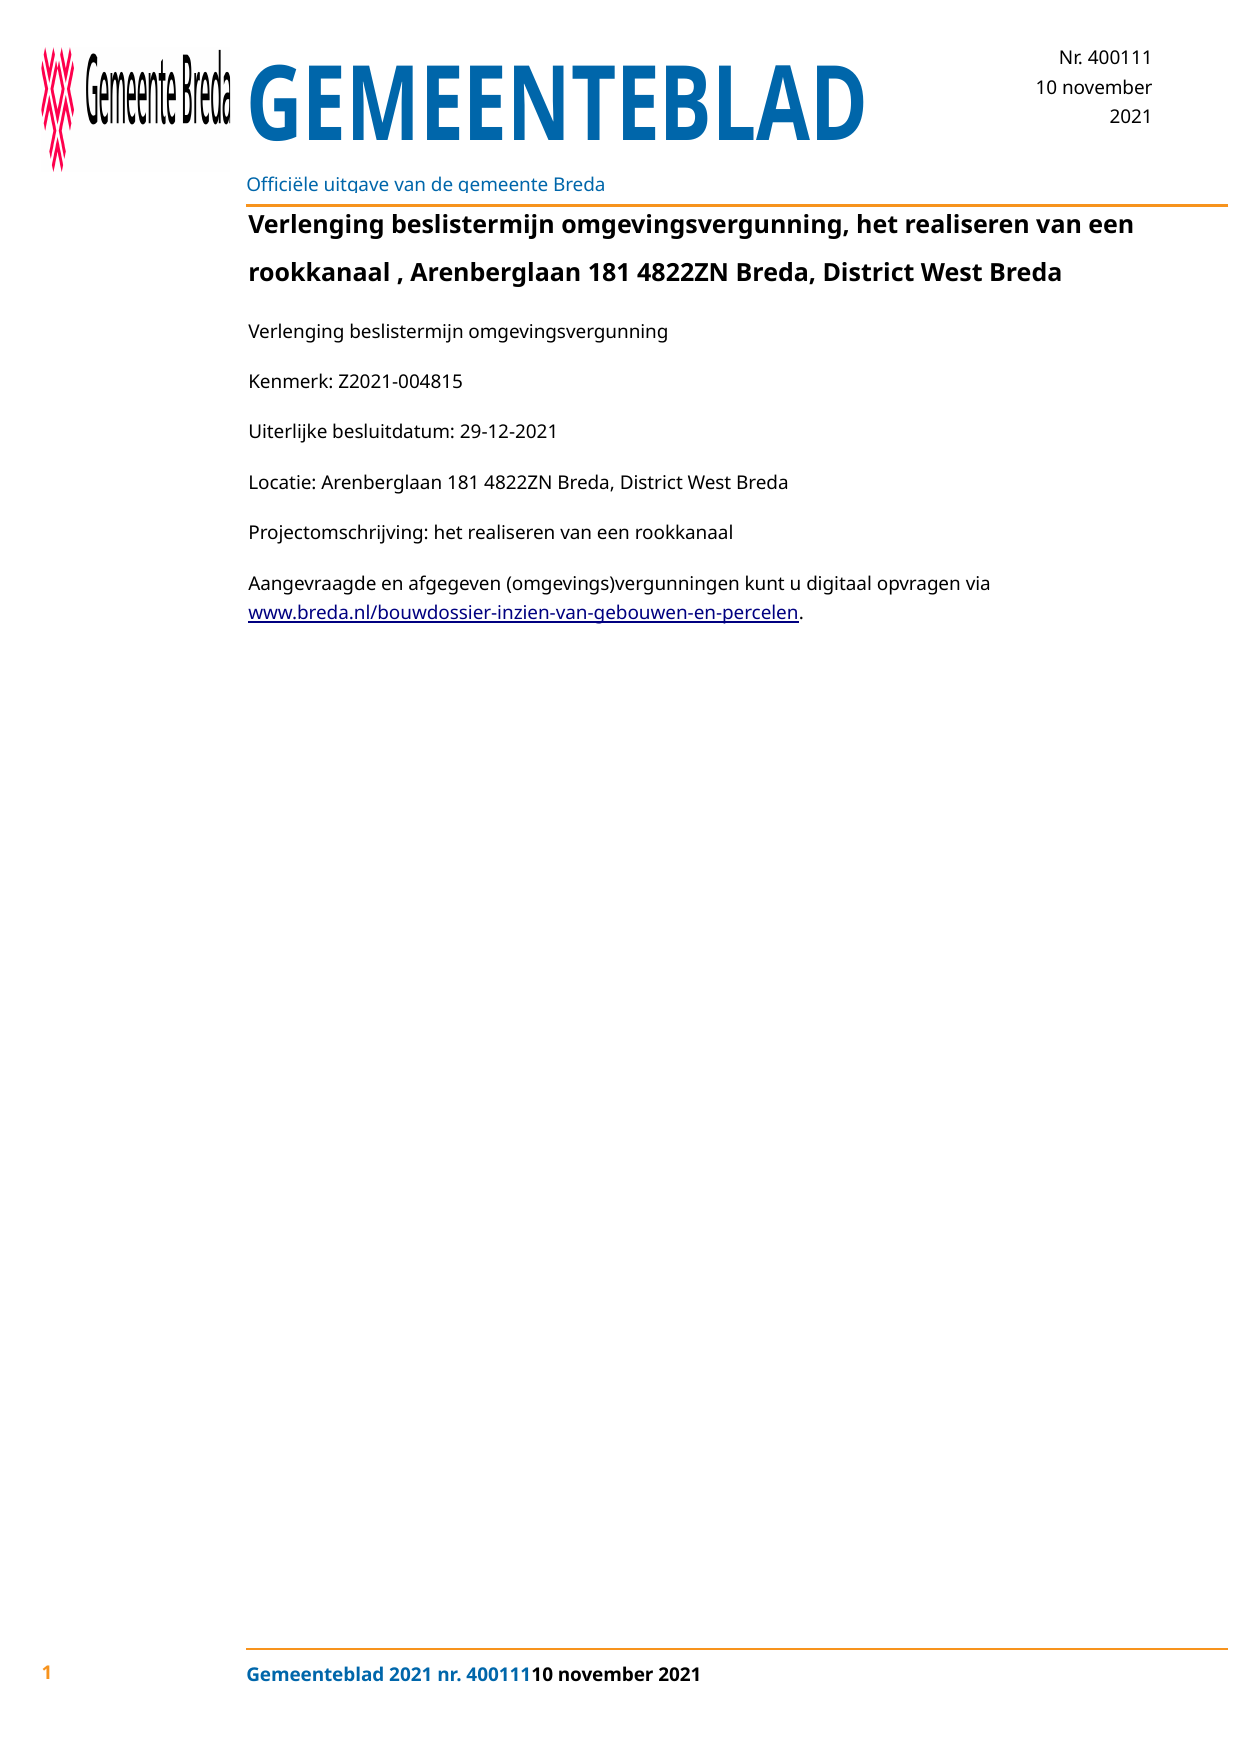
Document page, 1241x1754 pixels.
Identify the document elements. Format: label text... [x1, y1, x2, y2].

text Projectomschrijving: het realiseren van een rookkanaal [248, 519, 1152, 545]
text Kenmerk: Z2021-004815 [248, 368, 1152, 394]
text Uiterlijke besluitdatum: 29-12-2021 [248, 419, 1152, 444]
text Locatie: Arenberglaan 181 4822ZN Breda, District West Breda [248, 469, 1152, 495]
text Verlenging beslistermijn omgevingsvergunning, het realiseren van een rookkanaal , Arenberglaan 181 4822ZN Breda, District West Breda [248, 207, 1152, 288]
text Aangevraagde en afgegeven (omgevings)vergunningen kunt u digitaal opvragen via www.breda.nl/bouwdossier-inzien-van-gebouwen-en-percelen. [248, 570, 1152, 625]
picture [41, 47, 231, 172]
text Verlenging beslistermijn omgevingsvergunning [248, 318, 1152, 344]
